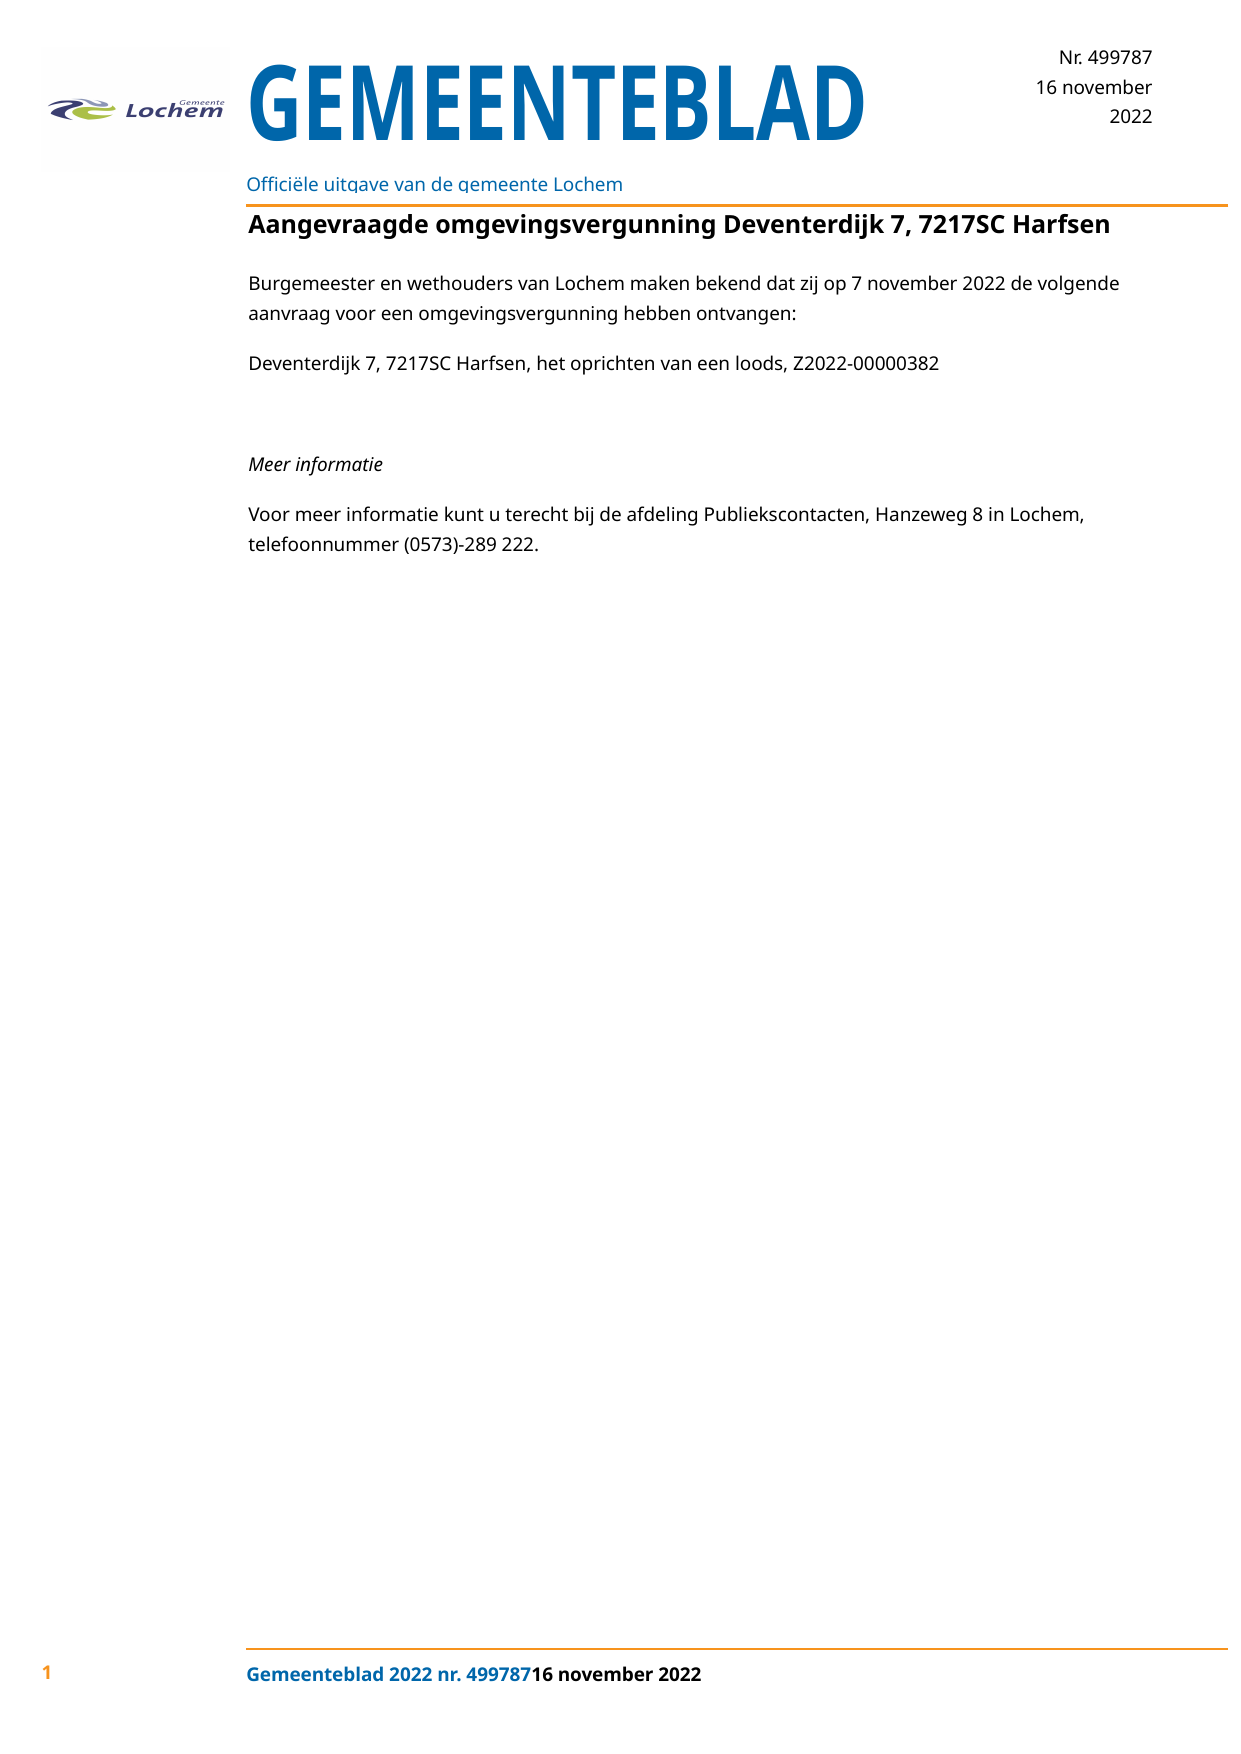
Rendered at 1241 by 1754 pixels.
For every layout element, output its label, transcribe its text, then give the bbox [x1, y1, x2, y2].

text Meer informatie [248, 451, 1152, 477]
text Voor meer informatie kunt u terecht bij de afdeling Publiekscontacten, Hanzeweg 8 in Lochem, telefoonnummer (0573)-289 222. [248, 502, 1152, 557]
text Deventerdijk 7, 7217SC Harfsen, het oprichten van een loods, Z2022-00000382 [248, 350, 1152, 376]
picture [41, 47, 231, 172]
text Burgemeester en wethouders van Lochem maken bekend dat zij op 7 november 2022 de volgende aanvraag voor een omgevingsvergunning hebben ontvangen: [248, 270, 1152, 326]
text Aangevraagde omgevingsvergunning Deventerdijk 7, 7217SC Harfsen [248, 207, 1152, 241]
